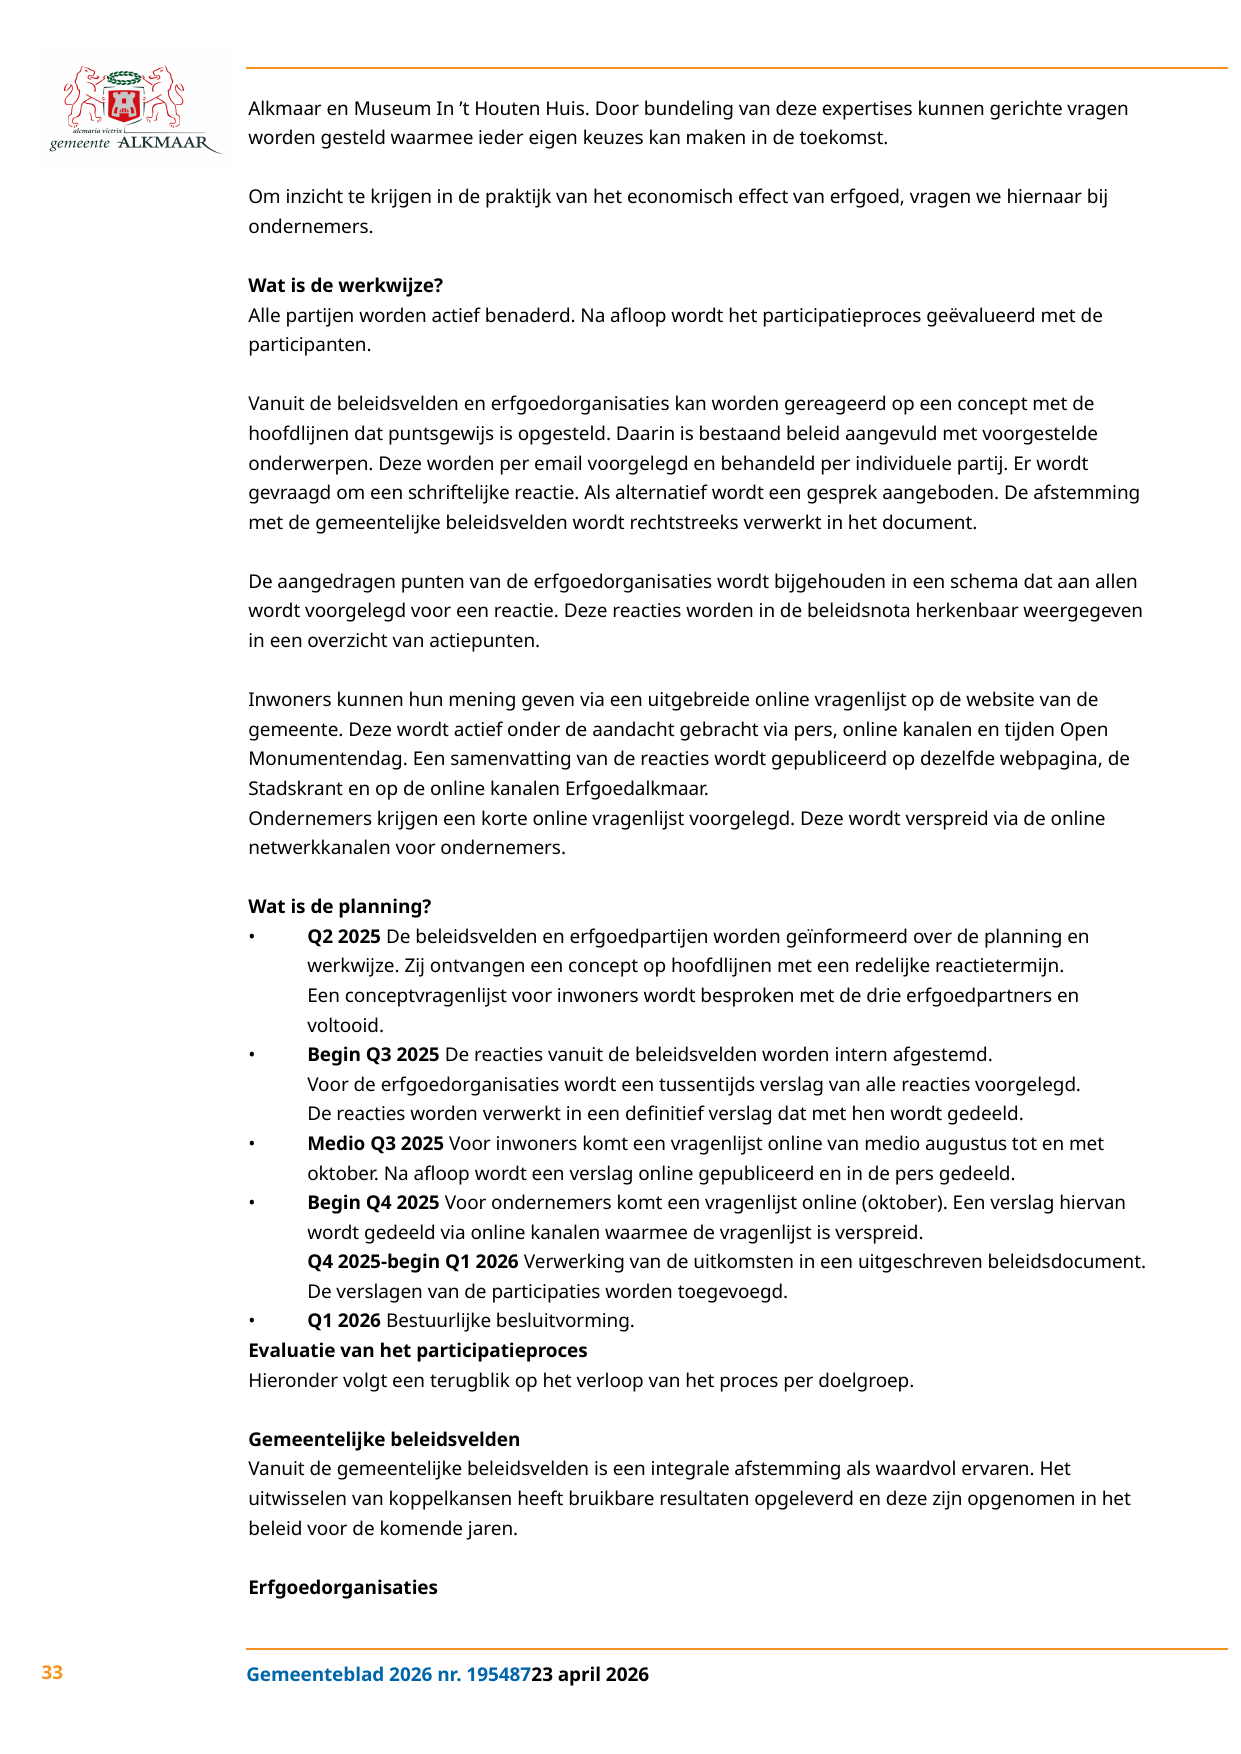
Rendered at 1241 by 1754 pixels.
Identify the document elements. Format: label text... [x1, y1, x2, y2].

text Alkmaar en Museum In ’t Houten Huis. Door bundeling van deze expertises kunnen gerichte vragen worden gesteld waarmee ieder eigen keuzes kan maken in de toekomst. [248, 95, 1152, 150]
list Q2 2025 De beleidsvelden en erfgoedpartijen worden geïnformeerd over de planning en werkwijze. Zij ontvangen een concept op hoofdlijnen met een redelijke reactietermijn. [248, 923, 1152, 978]
text Vanuit de beleidsvelden en erfgoedorganisaties kan worden gereageerd op een concept met de hoofdlijnen dat puntsgewijs is opgesteld. Daarin is bestaand beleid aangevuld met voorgestelde onderwerpen. Deze worden per email voorgelegd en behandeld per individuele partij. Er wordt gevraagd om een schriftelijke reactie. Als alternatief wordt een gesprek aangeboden. De afstemming met de gemeentelijke beleidsvelden wordt rechtstreeks verwerkt in het document. [248, 391, 1152, 535]
list Begin Q4 2025 Voor ondernemers komt een vragenlijst online (oktober). Een verslag hiervan wordt gedeeld via online kanalen waarmee de vragenlijst is verspreid. [248, 1189, 1152, 1245]
list Medio Q3 2025 Voor inwoners komt een vragenlijst online van medio augustus tot en met oktober. Na afloop wordt een verslag online gepubliceerd en in de pers gedeeld. [248, 1130, 1152, 1186]
text Vanuit de gemeentelijke beleidsvelden is een integrale afstemming als waardvol ervaren. Het uitwisselen van koppelkansen heeft bruikbare resultaten opgeleverd en deze zijn opgenomen in het beleid voor de komende jaren. [248, 1456, 1152, 1541]
text Wat is de werkwijze? [248, 272, 1152, 298]
list Q1 2026 Bestuurlijke besluitvorming. [248, 1308, 1152, 1333]
list De reacties worden verwerkt in een definitief verslag dat met hen wordt gedeeld. [248, 1101, 1152, 1126]
text Alle partijen worden actief benaderd. Na afloop wordt het participatieproces geëvalueerd met de participanten. [248, 302, 1152, 357]
text Evaluatie van het participatieproces [248, 1337, 1152, 1363]
list Voor de erfgoedorganisaties wordt een tussentijds verslag van alle reacties voorgelegd. [248, 1071, 1152, 1097]
text Om inzicht te krijgen in de praktijk van het economisch effect van erfgoed, vragen we hiernaar bij ondernemers. [248, 183, 1152, 239]
text Gemeentelijke beleidsvelden [248, 1426, 1152, 1452]
text Wat is de planning? [248, 893, 1152, 919]
list Een conceptvragenlijst voor inwoners wordt besproken met de drie erfgoedpartners en voltooid. [248, 982, 1152, 1038]
text De aangedragen punten van de erfgoedorganisaties wordt bijgehouden in een schema dat aan allen wordt voorgelegd voor een reactie. Deze reacties worden in de beleidsnota herkenbaar weergegeven in een overzicht van actiepunten. [248, 568, 1152, 653]
list Q4 2025-begin Q1 2026 Verwerking van de uitkomsten in een uitgeschreven beleidsdocument. De verslagen van de participaties worden toegevoegd. [248, 1248, 1152, 1304]
picture [41, 47, 231, 172]
list Begin Q3 2025 De reacties vanuit de beleidsvelden worden intern afgestemd. [248, 1041, 1152, 1067]
text Inwoners kunnen hun mening geven via een uitgebreide online vragenlijst op de website van de gemeente. Deze wordt actief onder de aandacht gebracht via pers, online kanalen en tijden Open Monumentendag. Een samenvatting van de reacties wordt gepubliceerd op dezelfde webpagina, de Stadskrant en op de online kanalen Erfgoedalkmaar. [248, 686, 1152, 801]
text Ondernemers krijgen een korte online vragenlijst voorgelegd. Deze wordt verspreid via de online netwerkkanalen voor ondernemers. [248, 805, 1152, 860]
text Erfgoedorganisaties [248, 1574, 1152, 1600]
text Hieronder volgt een terugblik op het verloop van het proces per doelgroep. [248, 1367, 1152, 1393]
